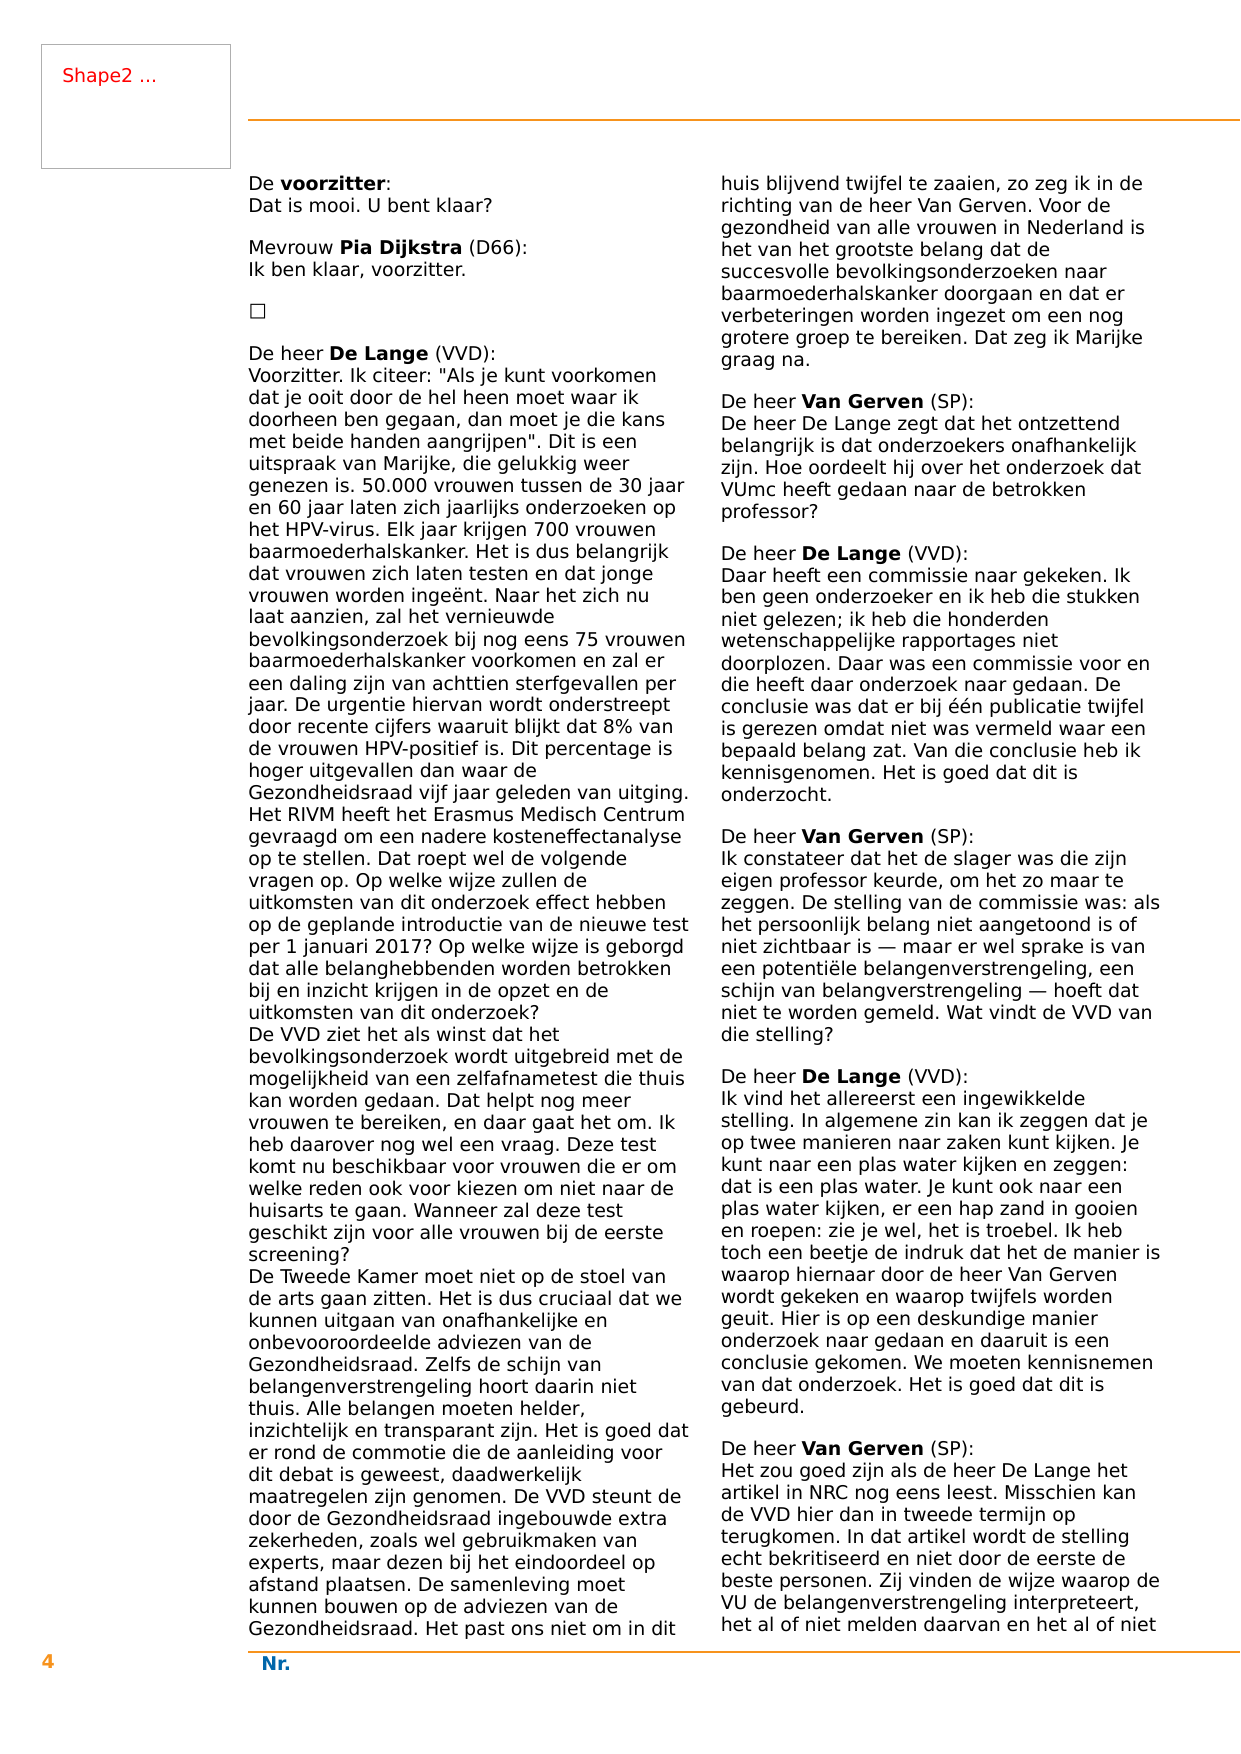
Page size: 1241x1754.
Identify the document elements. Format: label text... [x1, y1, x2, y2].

text De VVD ziet het als winst dat het bevolkingsonderzoek wordt uitgebreid met de mogelijkheid van een zelfafnametest die thuis kan worden gedaan. Dat helpt nog meer vrouwen te bereiken, en daar gaat het om. Ik heb daarover nog wel een vraag. Deze test komt nu beschikbaar voor vrouwen die er om welke reden ook voor kiezen om niet naar de huisarts te gaan. Wanneer zal deze test geschikt zijn voor alle vrouwen bij de eerste screening? [248, 1024, 691, 1266]
text De heer Van Gerven (SP): [721, 826, 1163, 848]
text Ik vind het allereerst een ingewikkelde stelling. In algemene zin kan ik zeggen dat je op twee manieren naar zaken kunt kijken. Je kunt naar een plas water kijken en zeggen: dat is een plas water. Je kunt ook naar een plas water kijken, er een hap zand in gooien en roepen: zie je wel, het is troebel. Ik heb toch een beetje de indruk dat het de manier is waarop hiernaar door de heer Van Gerven wordt gekeken en waarop twijfels worden geuit. Hier is op een deskundige manier onderzoek naar gedaan en daaruit is een conclusie gekomen. We moeten kennisnemen van dat onderzoek. Het is goed dat dit is gebeurd. [721, 1088, 1163, 1418]
text Voorzitter. Ik citeer: "Als je kunt voorkomen dat je ooit door de hel heen moet waar ik doorheen ben gegaan, dan moet je die kans met beide handen aangrijpen". Dit is een uitspraak van Marijke, die gelukkig weer genezen is. 50.000 vrouwen tussen de 30 jaar en 60 jaar laten zich jaarlijks onderzoeken op het HPV-virus. Elk jaar krijgen 700 vrouwen baarmoederhalskanker. Het is dus belangrijk dat vrouwen zich laten testen en dat jonge vrouwen worden ingeënt. Naar het zich nu laat aanzien, zal het vernieuwde bevolkingsonderzoek bij nog eens 75 vrouwen baarmoederhalskanker voorkomen en zal er een daling zijn van achttien sterfgevallen per jaar. De urgentie hiervan wordt onderstreept door recente cijfers waaruit blijkt dat 8% van de vrouwen HPV-positief is. Dit percentage is hoger uitgevallen dan waar de Gezondheidsraad vijf jaar geleden van uitging. Het RIVM heeft het Erasmus Medisch Centrum gevraagd om een nadere kosteneffectanalyse op te stellen. Dat roept wel de volgende vragen op. Op welke wijze zullen de uitkomsten van dit onderzoek effect hebben op de geplande introductie van de nieuwe test per 1 januari 2017? Op welke wijze is geborgd dat alle belanghebbenden worden betrokken bij en inzicht krijgen in de opzet en de uitkomsten van dit onderzoek? [248, 365, 691, 1024]
text De voorzitter: [248, 173, 691, 195]
text Dat is mooi. U bent klaar? [248, 195, 691, 217]
text Ik constateer dat het de slager was die zijn eigen professor keurde, om het zo maar te zeggen. De stelling van de commissie was: als het persoonlijk belang niet aangetoond is of niet zichtbaar is — maar er wel sprake is van een potentiële belangenverstrengeling, een schijn van belangverstrengeling — hoeft dat niet te worden gemeld. Wat vindt de VVD van die stelling? [721, 848, 1163, 1046]
text Daar heeft een commissie naar gekeken. Ik ben geen onderzoeker en ik heb die stukken niet gelezen; ik heb die honderden wetenschappelijke rapportages niet doorplozen. Daar was een commissie voor en die heeft daar onderzoek naar gedaan. De conclusie was dat er bij één publicatie twijfel is gerezen omdat niet was vermeld waar een bepaald belang zat. Van die conclusie heb ik kennisgenomen. Het is goed dat dit is onderzocht. [721, 564, 1163, 806]
text Ik ben klaar, voorzitter. [248, 259, 691, 281]
text De Tweede Kamer moet niet op de stoel van de arts gaan zitten. Het is dus cruciaal dat we kunnen uitgaan van onafhankelijke en onbevooroordeelde adviezen van de Gezondheidsraad. Zelfs de schijn van belangenverstrengeling hoort daarin niet thuis. Alle belangen moeten helder, inzichtelijk en transparant zijn. Het is goed dat er rond de commotie die de aanleiding voor dit debat is geweest, daadwerkelijk maatregelen zijn genomen. De VVD steunt de door de Gezondheidsraad ingebouwde extra zekerheden, zoals wel gebruikmaken van experts, maar dezen bij het eindoordeel op afstand plaatsen. De samenleving moet kunnen bouwen op de adviezen van de Gezondheidsraad. Het past ons niet om in dit [248, 1266, 691, 1639]
text huis blijvend twijfel te zaaien, zo zeg ik in de richting van de heer Van Gerven. Voor de gezondheid van alle vrouwen in Nederland is het van het grootste belang dat de succesvolle bevolkingsonderzoeken naar baarmoederhalskanker doorgaan en dat er verbeteringen worden ingezet om een nog grotere groep te bereiken. Dat zeg ik Marijke graag na. [721, 173, 1163, 371]
text De heer De Lange zegt dat het ontzettend belangrijk is dat onderzoekers onafhankelijk zijn. Hoe oordeelt hij over het onderzoek dat VUmc heeft gedaan naar de betrokken professor? [721, 413, 1163, 522]
text De heer De Lange (VVD): [721, 542, 1163, 564]
text De heer Van Gerven (SP): [721, 391, 1163, 413]
text Het zou goed zijn als de heer De Lange het artikel in NRC nog eens leest. Misschien kan de VVD hier dan in tweede termijn op terugkomen. In dat artikel wordt de stelling echt bekritiseerd en niet door de eerste de beste personen. Zij vinden de wijze waarop de VU de belangenverstrengeling interpreteert, het al of niet melden daarvan en het al of niet [721, 1460, 1163, 1636]
text Mevrouw Pia Dijkstra (D66): [248, 237, 691, 259]
text De heer De Lange (VVD): [721, 1066, 1163, 1088]
text De heer Van Gerven (SP): [721, 1438, 1163, 1460]
text De heer De Lange (VVD): [248, 343, 691, 365]
text ⬜ [248, 301, 691, 323]
